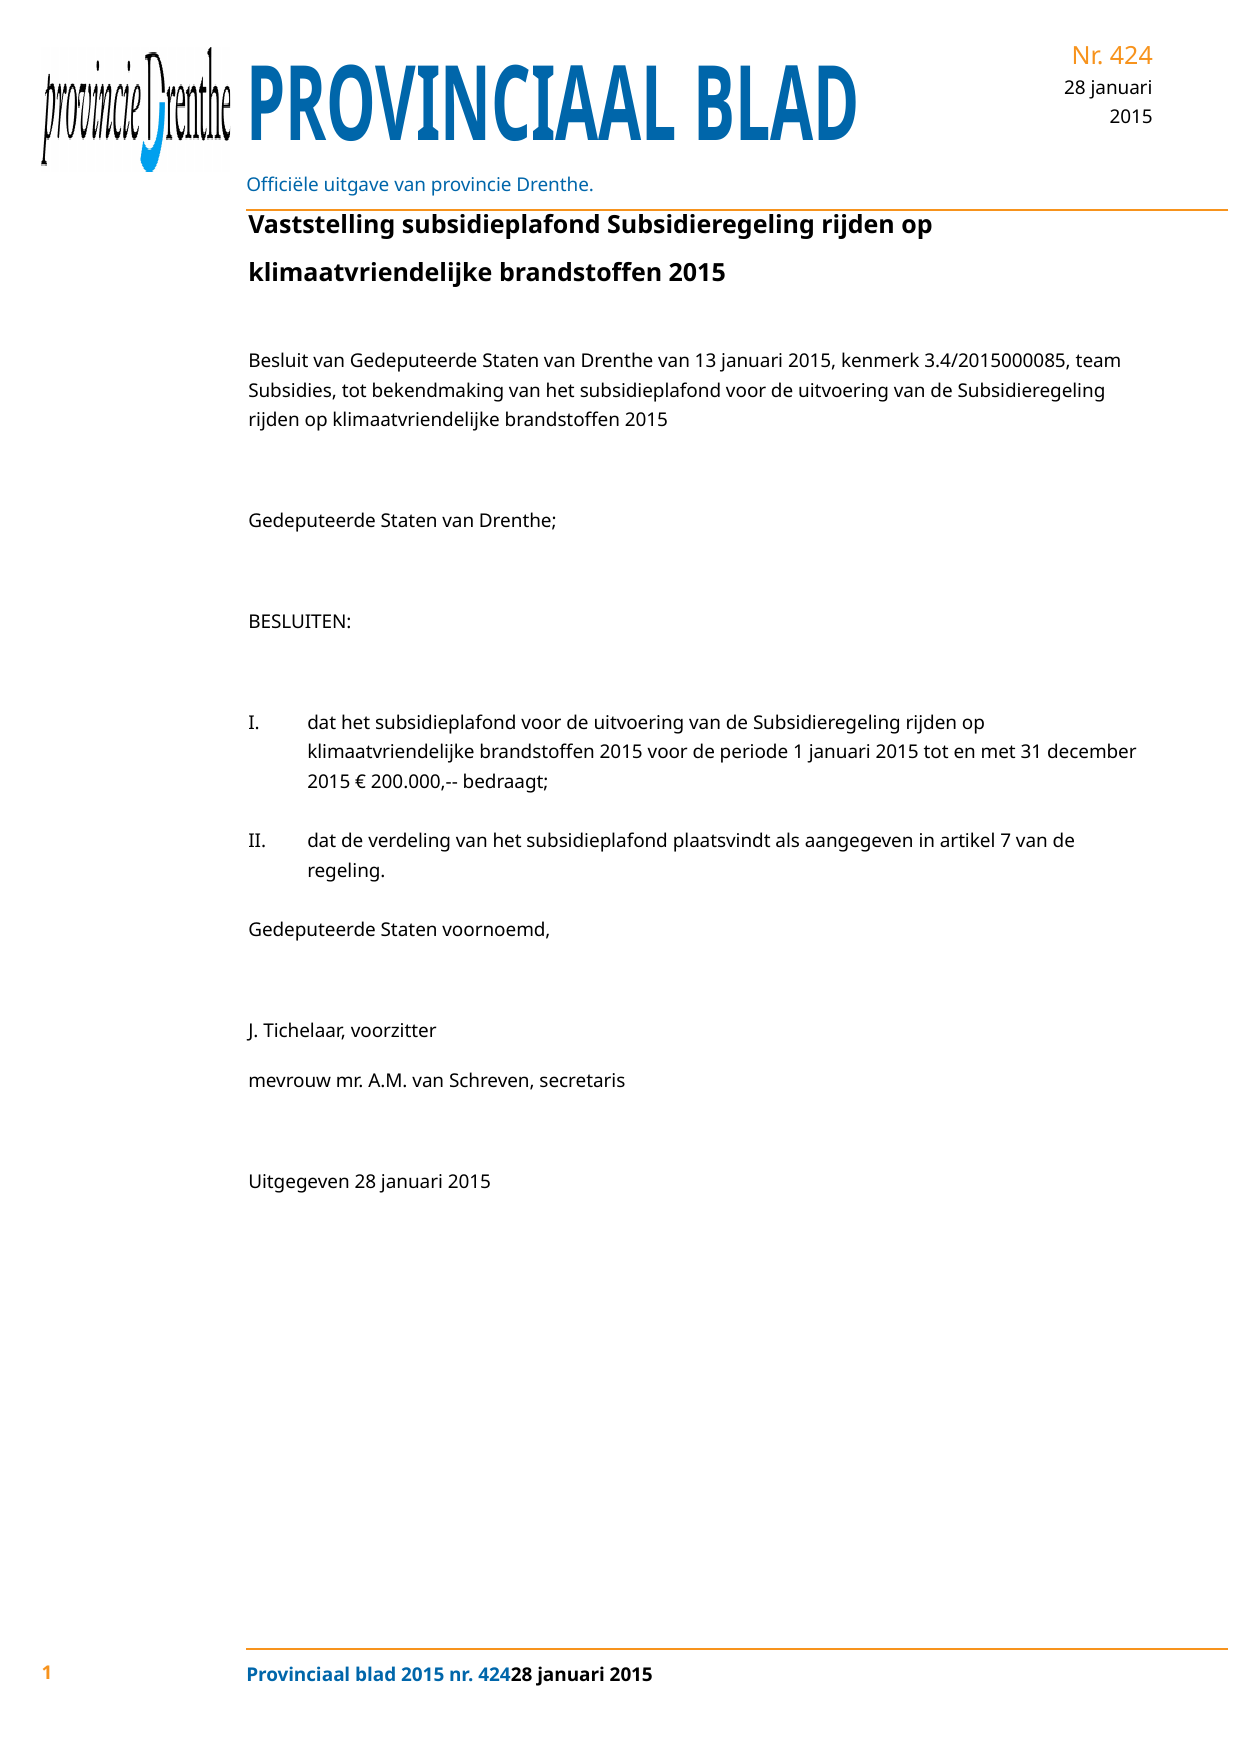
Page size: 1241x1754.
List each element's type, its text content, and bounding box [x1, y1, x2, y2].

text Vaststelling subsidieplafond Subsidieregeling rijden op klimaatvriendelijke brandstoffen 2015 [248, 211, 1152, 288]
list dat het subsidieplafond voor de uitvoering van de Subsidieregeling rijden op klimaatvriendelijke brandstoffen 2015 voor de periode 1 januari 2015 tot en met 31 december 2015 € 200.000,-- bedraagt; [248, 709, 1152, 794]
text BESLUITEN: [248, 608, 1152, 634]
text mevrouw mr. A.M. van Schreven, secretaris [248, 1067, 1152, 1093]
text Besluit van Gedeputeerde Staten van Drenthe van 13 januari 2015, kenmerk 3.4/2015000085, team Subsidies, tot bekendmaking van het subsidieplafond voor de uitvoering van de Subsidieregeling rijden op klimaatvriendelijke brandstoffen 2015 [248, 347, 1152, 432]
list dat de verdeling van het subsidieplafond plaatsvindt als aangegeven in artikel 7 van de regeling. [248, 827, 1152, 883]
text Gedeputeerde Staten van Drenthe; [248, 507, 1152, 533]
text Uitgegeven 28 januari 2015 [248, 1168, 1152, 1194]
text J. Tichelaar, voorzitter [248, 1017, 1152, 1043]
picture [41, 47, 231, 172]
text Gedeputeerde Staten voornoemd, [248, 916, 1152, 942]
